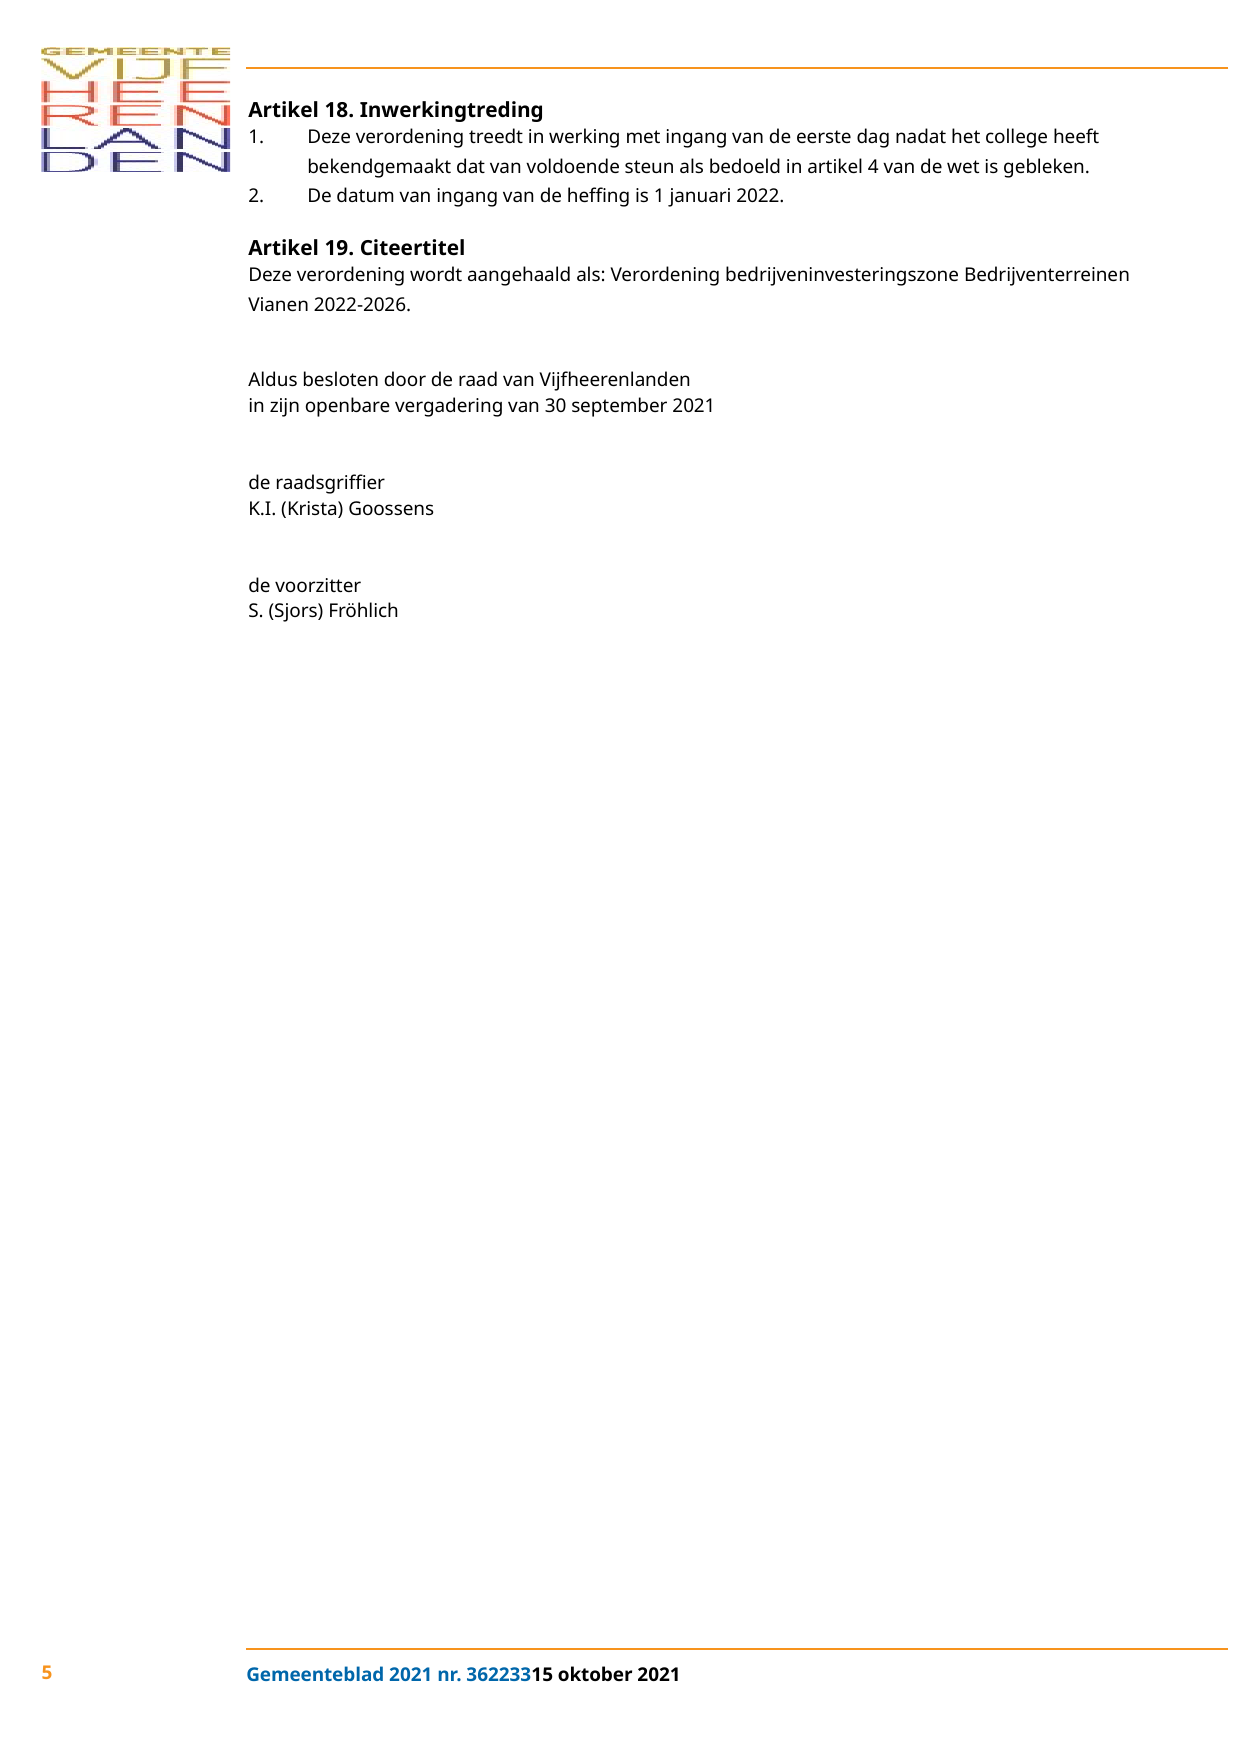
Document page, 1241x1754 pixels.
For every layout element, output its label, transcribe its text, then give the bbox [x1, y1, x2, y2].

text Deze verordening wordt aangehaald als: Verordening bedrijveninvesteringszone Bedrijventerreinen Vianen 2022-2026. [248, 261, 1152, 317]
text Artikel 18. Inwerkingtreding [248, 95, 1152, 123]
text S. (Sjors) Fröhlich [248, 598, 1152, 623]
text de raadsgriffier [248, 469, 1152, 495]
text Artikel 19. Citeertitel [248, 233, 1152, 261]
list De datum van ingang van de heffing is 1 januari 2022. [248, 182, 1152, 208]
picture [41, 47, 231, 172]
text K.I. (Krista) Goossens [248, 495, 1152, 520]
list Deze verordening treedt in werking met ingang van de eerste dag nadat het college heeft bekendgemaakt dat van voldoende steun als bedoeld in artikel 4 van de wet is gebleken. [248, 123, 1152, 178]
text Aldus besloten door de raad van Vijfheerenlanden [248, 366, 1152, 392]
text in zijn openbare vergadering van 30 september 2021 [248, 392, 1152, 417]
text de voorzitter [248, 572, 1152, 598]
